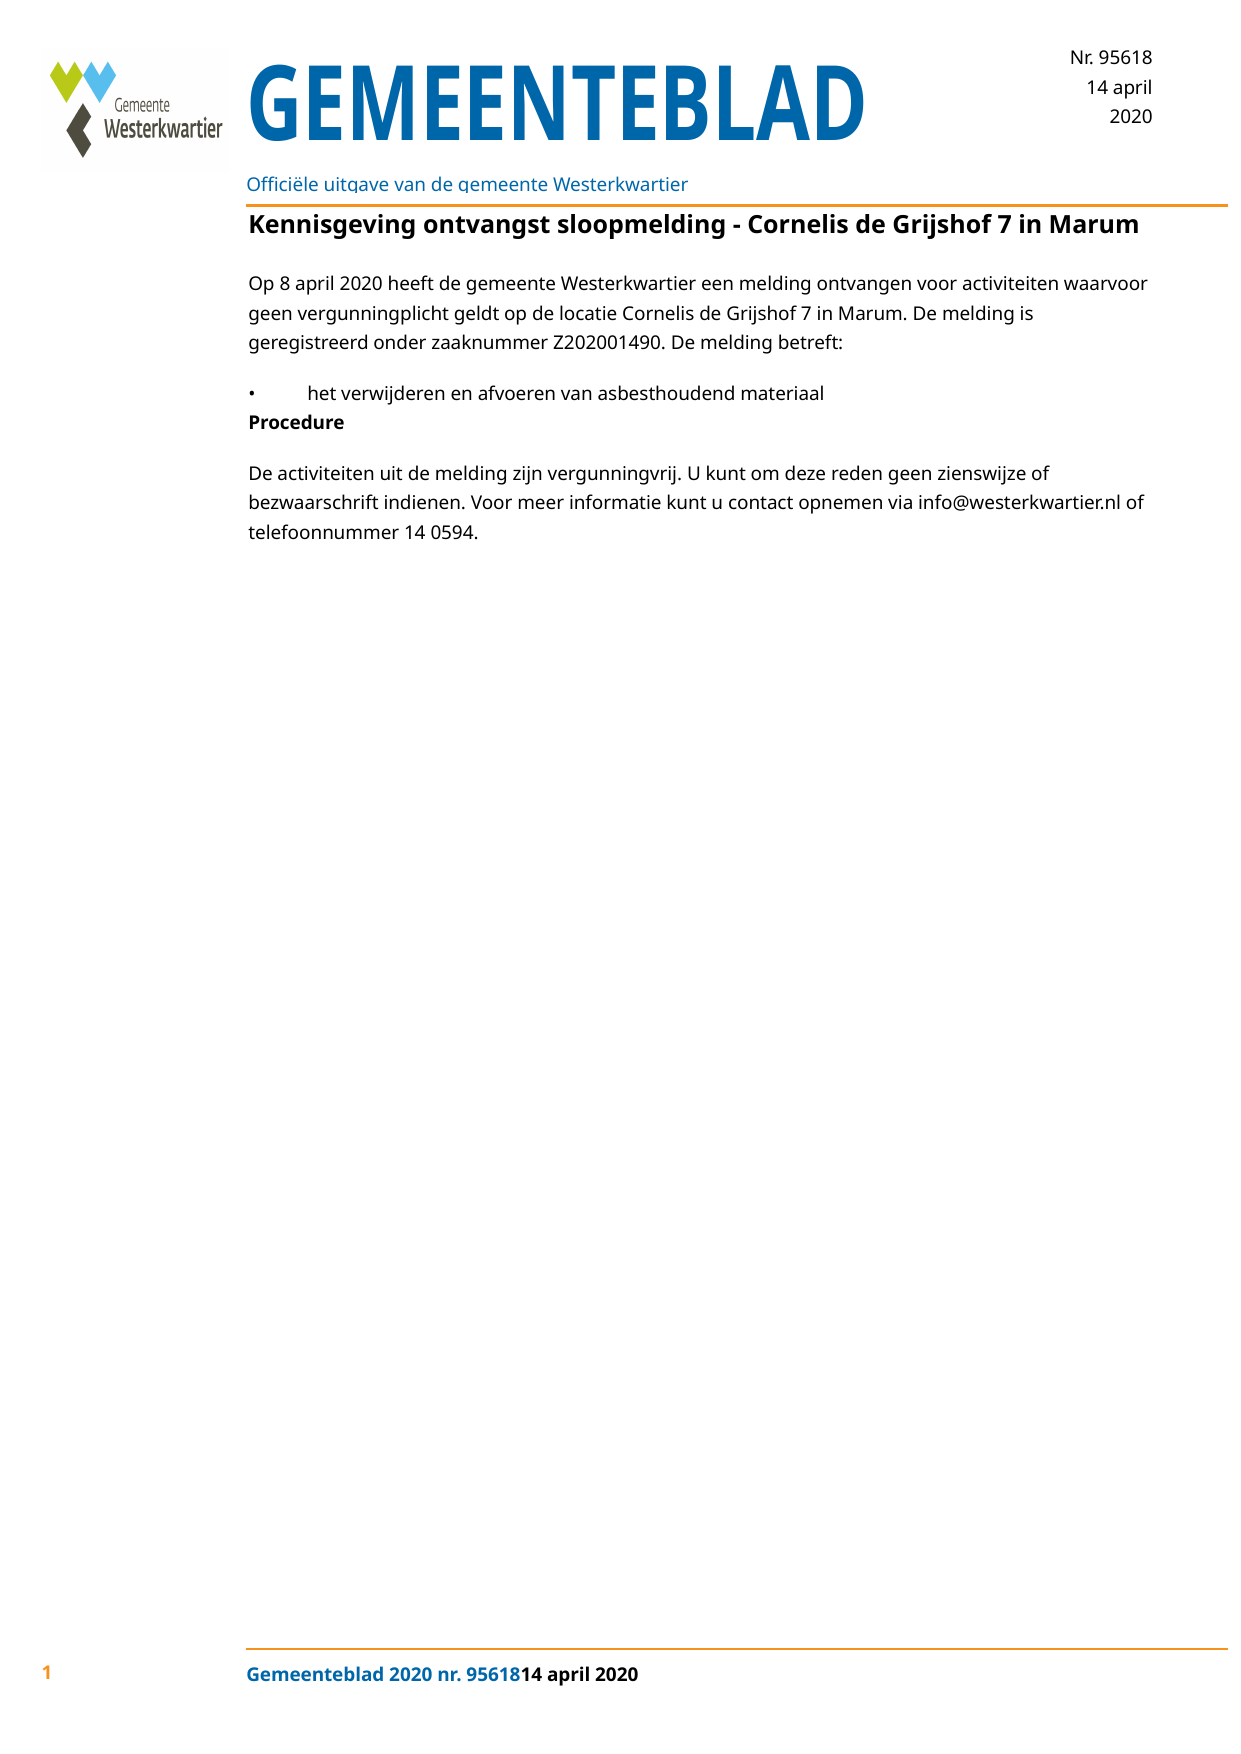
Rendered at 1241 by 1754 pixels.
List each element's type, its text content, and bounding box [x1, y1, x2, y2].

picture [41, 47, 231, 172]
list het verwijderen en afvoeren van asbesthoudend materiaal [248, 380, 1152, 406]
text Procedure [248, 409, 1152, 435]
text Kennisgeving ontvangst sloopmelding - Cornelis de Grijshof 7 in Marum [248, 207, 1152, 241]
text De activiteiten uit de melding zijn vergunningvrij. U kunt om deze reden geen zienswijze of bezwaarschrift indienen. Voor meer informatie kunt u contact opnemen via info@westerkwartier.nl of telefoonnummer 14 0594. [248, 460, 1152, 545]
text Op 8 april 2020 heeft de gemeente Westerkwartier een melding ontvangen voor activiteiten waarvoor geen vergunningplicht geldt op de locatie Cornelis de Grijshof 7 in Marum. De melding is geregistreerd onder zaaknummer Z202001490. De melding betreft: [248, 270, 1152, 355]
